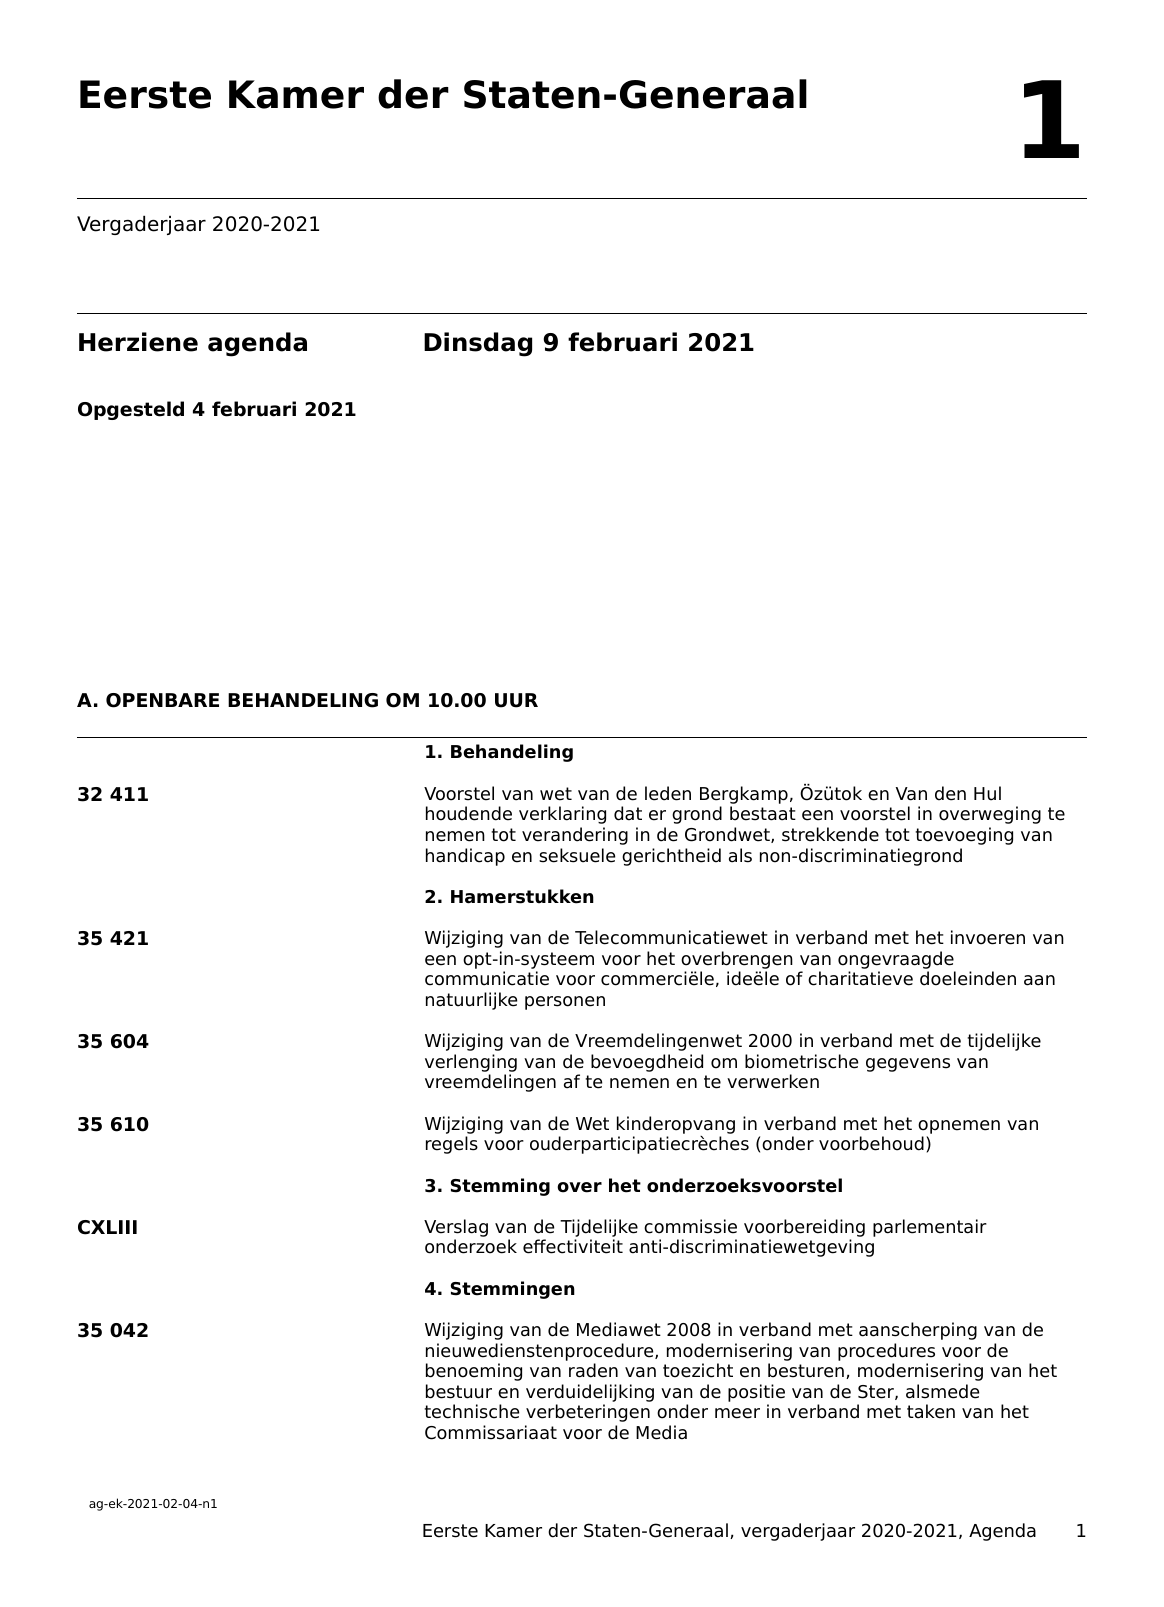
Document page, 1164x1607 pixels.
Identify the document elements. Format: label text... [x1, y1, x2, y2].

table_cell [77, 866, 401, 887]
table_cell [77, 1444, 401, 1464]
table_cell 35 610 [77, 1114, 401, 1155]
table_cell [77, 763, 401, 784]
table_cell Herziene agenda [77, 314, 422, 357]
table_cell Wijziging van de Vreemdelingenwet 2000 in verband met de tijdelijke verlenging van de bevoegdheid om biometrische gegevens van vreemdelingen af te nemen en te verwerken [418, 1031, 1087, 1093]
table_cell Voorstel van wet van de leden Bergkamp, Özütok en Van den Hul houdende verklaring dat er grond bestaat een voorstel in overweging te nemen tot verandering in de Grondwet, strekkende tot toevoeging van handicap en seksuele gerichtheid als non-discriminatiegrond [418, 784, 1087, 866]
table_cell [418, 1444, 1087, 1464]
table_cell [418, 866, 1087, 887]
table_cell Dinsdag 9 februari 2021 [422, 314, 1087, 357]
table_header 1 [886, 59, 1087, 198]
table_cell [401, 1444, 418, 1464]
table_cell [77, 1176, 401, 1196]
table_header [401, 738, 418, 763]
table_cell [401, 1299, 418, 1320]
table_cell Wijziging van de Wet kinderopvang in verband met het opnemen van regels voor ouderparticipatiecrèches (onder voorbehoud) [418, 1114, 1087, 1155]
table_cell [77, 908, 401, 928]
subtitle A. OPENBARE BEHANDELING OM 10.00 UUR [77, 690, 1087, 712]
table_cell [77, 1299, 401, 1320]
table_cell [77, 1196, 401, 1217]
table_cell [401, 1114, 418, 1155]
table_cell 32 411 [77, 784, 401, 866]
table_cell 35 042 [77, 1320, 401, 1444]
table_cell [77, 1155, 401, 1176]
table_header Eerste Kamer der Staten-Generaal [77, 59, 886, 198]
table_cell [401, 1320, 418, 1444]
table_cell 2. Hamerstukken [418, 887, 1087, 907]
table_cell [418, 1155, 1087, 1176]
table_cell CXLIII [77, 1217, 401, 1258]
table_cell [418, 1299, 1087, 1320]
table_cell [401, 1176, 418, 1196]
table_cell Wijziging van de Telecommunicatiewet in verband met het invoeren van een opt-in-systeem voor het overbrengen van ongevraagde communicatie voor commerciële, ideële of charitatieve doeleinden aan natuurlijke personen [418, 928, 1087, 1011]
table_cell [77, 1011, 401, 1031]
text Opgesteld 4 februari 2021 [77, 399, 1087, 421]
table_cell 3. Stemming over het onderzoeksvoorstel [418, 1176, 1087, 1196]
table_cell [401, 1155, 418, 1176]
table_cell [77, 887, 401, 907]
table_cell Verslag van de Tijdelijke commissie voorbereiding parlementair onderzoek effectiviteit anti-discriminatiewetgeving [418, 1217, 1087, 1258]
table_cell [418, 1196, 1087, 1217]
table_cell [401, 866, 418, 887]
text ag-ek-2021-02-04-n1 [88, 1497, 323, 1511]
table_cell [401, 1196, 418, 1217]
table_cell [401, 1279, 418, 1299]
table_cell [77, 1093, 401, 1114]
table_cell [401, 1093, 418, 1114]
table_cell [401, 1031, 418, 1093]
table_cell [418, 1258, 1087, 1279]
table_cell [418, 1011, 1087, 1031]
table_cell [401, 887, 418, 907]
table_cell 4. Stemmingen [418, 1279, 1087, 1299]
table_cell [401, 1258, 418, 1279]
table_header 1. Behandeling [418, 738, 1087, 763]
table_header [77, 738, 401, 763]
table_cell [401, 784, 418, 866]
table_cell Wijziging van de Mediawet 2008 in verband met aanscherping van de nieuwedienstenprocedure, modernisering van procedures voor de benoeming van raden van toezicht en besturen, modernisering van het bestuur en verduidelijking van de positie van de Ster, alsmede technische verbeteringen onder meer in verband met taken van het Commissariaat voor de Media [418, 1320, 1087, 1444]
table_cell [401, 1011, 418, 1031]
table_cell [77, 1258, 401, 1279]
table_cell [418, 1093, 1087, 1114]
table_cell [401, 928, 418, 1011]
table_cell [418, 908, 1087, 928]
table_cell [401, 908, 418, 928]
table_cell 35 421 [77, 928, 401, 1011]
table_cell 35 604 [77, 1031, 401, 1093]
table_cell [77, 1279, 401, 1299]
table_cell [401, 763, 418, 784]
table_cell [418, 763, 1087, 784]
table_cell Vergaderjaar 2020-2021 [77, 199, 1087, 313]
table_cell [401, 1217, 418, 1258]
